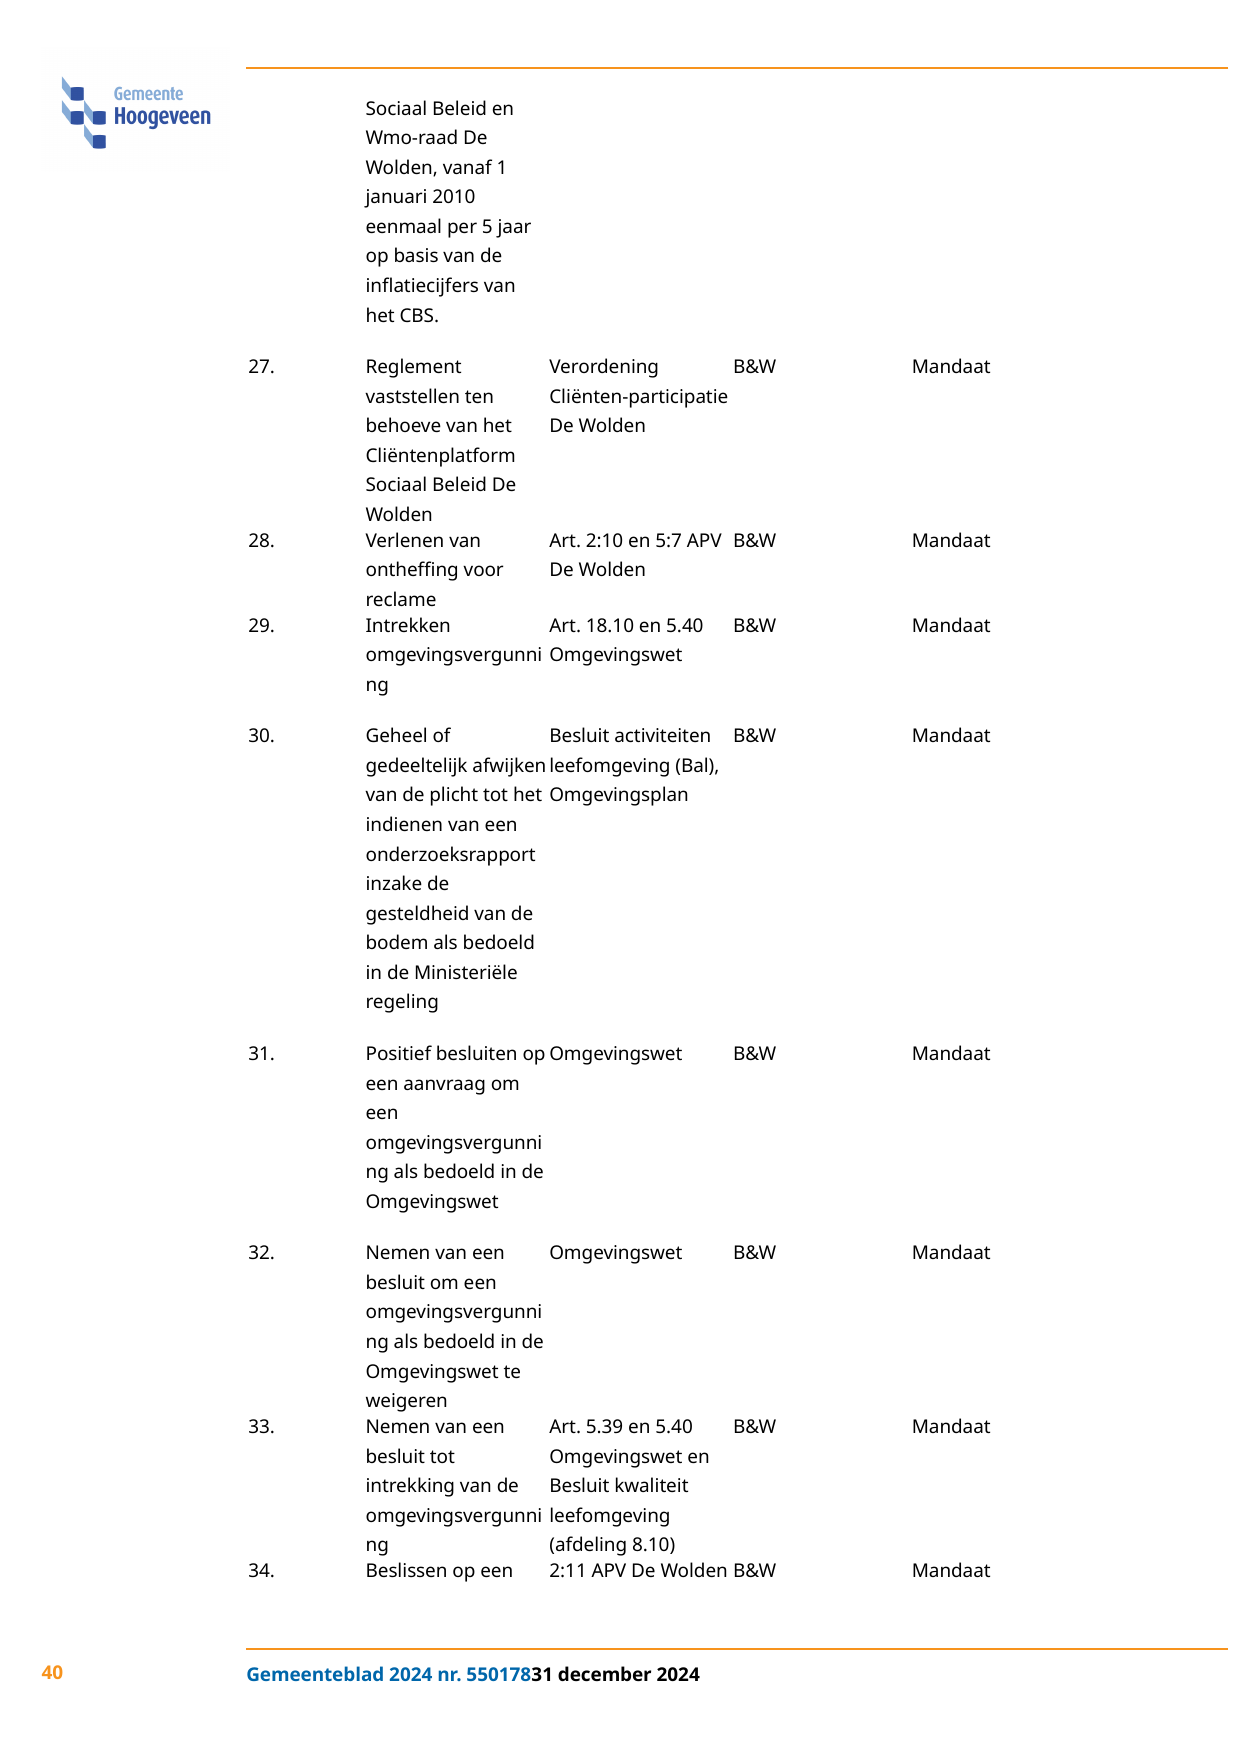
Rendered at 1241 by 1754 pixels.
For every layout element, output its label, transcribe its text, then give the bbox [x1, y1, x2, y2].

table_cell [1034, 612, 1152, 697]
table_cell [912, 697, 1034, 722]
table_cell [1034, 527, 1152, 612]
table_cell Mandaat [912, 353, 1034, 527]
table_cell B&W [733, 612, 912, 697]
table_cell Intrekken omgevingsvergunning [365, 612, 549, 697]
table_cell [365, 1214, 549, 1239]
table_cell Omgevingswet [549, 1240, 733, 1413]
table_cell [365, 1015, 549, 1040]
table_cell Mandaat [912, 612, 1034, 697]
table_cell [1034, 1240, 1152, 1413]
table_cell Omgevingswet [549, 1040, 733, 1214]
table_cell Art. 2:10 en 5:7 APV De Wolden [549, 527, 733, 612]
table_cell Mandaat [912, 1413, 1034, 1557]
table_cell [365, 697, 549, 722]
table_cell [248, 1214, 365, 1239]
table_cell [733, 95, 912, 328]
table_cell [1034, 697, 1152, 722]
table_cell Sociaal Beleid en Wmo-raad De Wolden, vanaf 1 januari 2010 eenmaal per 5 jaar op basis van de inflatiecijfers van het CBS. [365, 95, 549, 328]
table_cell [248, 328, 365, 353]
table_cell [248, 697, 365, 722]
table_cell [1034, 1040, 1152, 1214]
table_cell Mandaat [912, 1240, 1034, 1413]
table_cell Verordening Cliënten-participatie De Wolden [549, 353, 733, 527]
table_cell Art. 5.39 en 5.40 Omgevingswet en Besluit kwaliteit leefomgeving (afdeling 8.10) [549, 1413, 733, 1557]
table_cell Nemen van een besluit tot intrekking van de omgevingsvergunning [365, 1413, 549, 1557]
table_cell [248, 1015, 365, 1040]
table_cell Geheel of gedeeltelijk afwijken van de plicht tot het indienen van een onderzoeksrapport inzake de gesteldheid van de bodem als bedoeld in de Ministeriële regeling [365, 723, 549, 1014]
table_cell Reglement vaststellen ten behoeve van het Cliëntenplatform Sociaal Beleid De Wolden [365, 353, 549, 527]
table_cell [549, 697, 733, 722]
table_cell [912, 1015, 1034, 1040]
table_cell [733, 697, 912, 722]
table_cell [1034, 1413, 1152, 1557]
table_cell [733, 328, 912, 353]
table_cell B&W [733, 353, 912, 527]
table_cell B&W [733, 1557, 912, 1583]
table_cell [248, 95, 365, 328]
table_cell 31. [248, 1040, 365, 1214]
table_cell [549, 95, 733, 328]
table_cell [549, 1214, 733, 1239]
picture [41, 47, 231, 172]
table_cell Positief besluiten op een aanvraag om een omgevingsvergunning als bedoeld in de Omgevingswet [365, 1040, 549, 1214]
table_cell 32. [248, 1240, 365, 1413]
table_cell 29. [248, 612, 365, 697]
table_cell Mandaat [912, 1557, 1034, 1583]
table_cell [365, 328, 549, 353]
table_cell B&W [733, 1240, 912, 1413]
table_cell [733, 1015, 912, 1040]
table_cell Verlenen van ontheffing voor reclame [365, 527, 549, 612]
table_cell [1034, 353, 1152, 527]
table_cell [912, 328, 1034, 353]
table_cell [1034, 1015, 1152, 1040]
table_cell 33. [248, 1413, 365, 1557]
table_cell B&W [733, 723, 912, 1014]
table_cell [1034, 723, 1152, 1014]
table_cell B&W [733, 1040, 912, 1214]
table_cell Art. 18.10 en 5.40 Omgevingswet [549, 612, 733, 697]
table_cell [912, 1214, 1034, 1239]
table_cell B&W [733, 527, 912, 612]
table_cell Nemen van een besluit om een omgevingsvergunning als bedoeld in de Omgevingswet te weigeren [365, 1240, 549, 1413]
table_cell 28. [248, 527, 365, 612]
table_cell Beslissen op een [365, 1557, 549, 1583]
table_cell Mandaat [912, 1040, 1034, 1214]
table_cell [1034, 328, 1152, 353]
table_cell [549, 1015, 733, 1040]
table_cell 34. [248, 1557, 365, 1583]
table_cell [912, 95, 1034, 328]
table_cell [1034, 1557, 1152, 1583]
table_cell Besluit activiteiten leefomgeving (Bal), Omgevingsplan [549, 723, 733, 1014]
table_cell [733, 1214, 912, 1239]
table_cell Mandaat [912, 723, 1034, 1014]
table_cell 27. [248, 353, 365, 527]
table_cell [549, 328, 733, 353]
table_cell B&W [733, 1413, 912, 1557]
table_cell [1034, 1214, 1152, 1239]
table_cell 30. [248, 723, 365, 1014]
table_cell 2:11 APV De Wolden [549, 1557, 733, 1583]
table_cell Mandaat [912, 527, 1034, 612]
